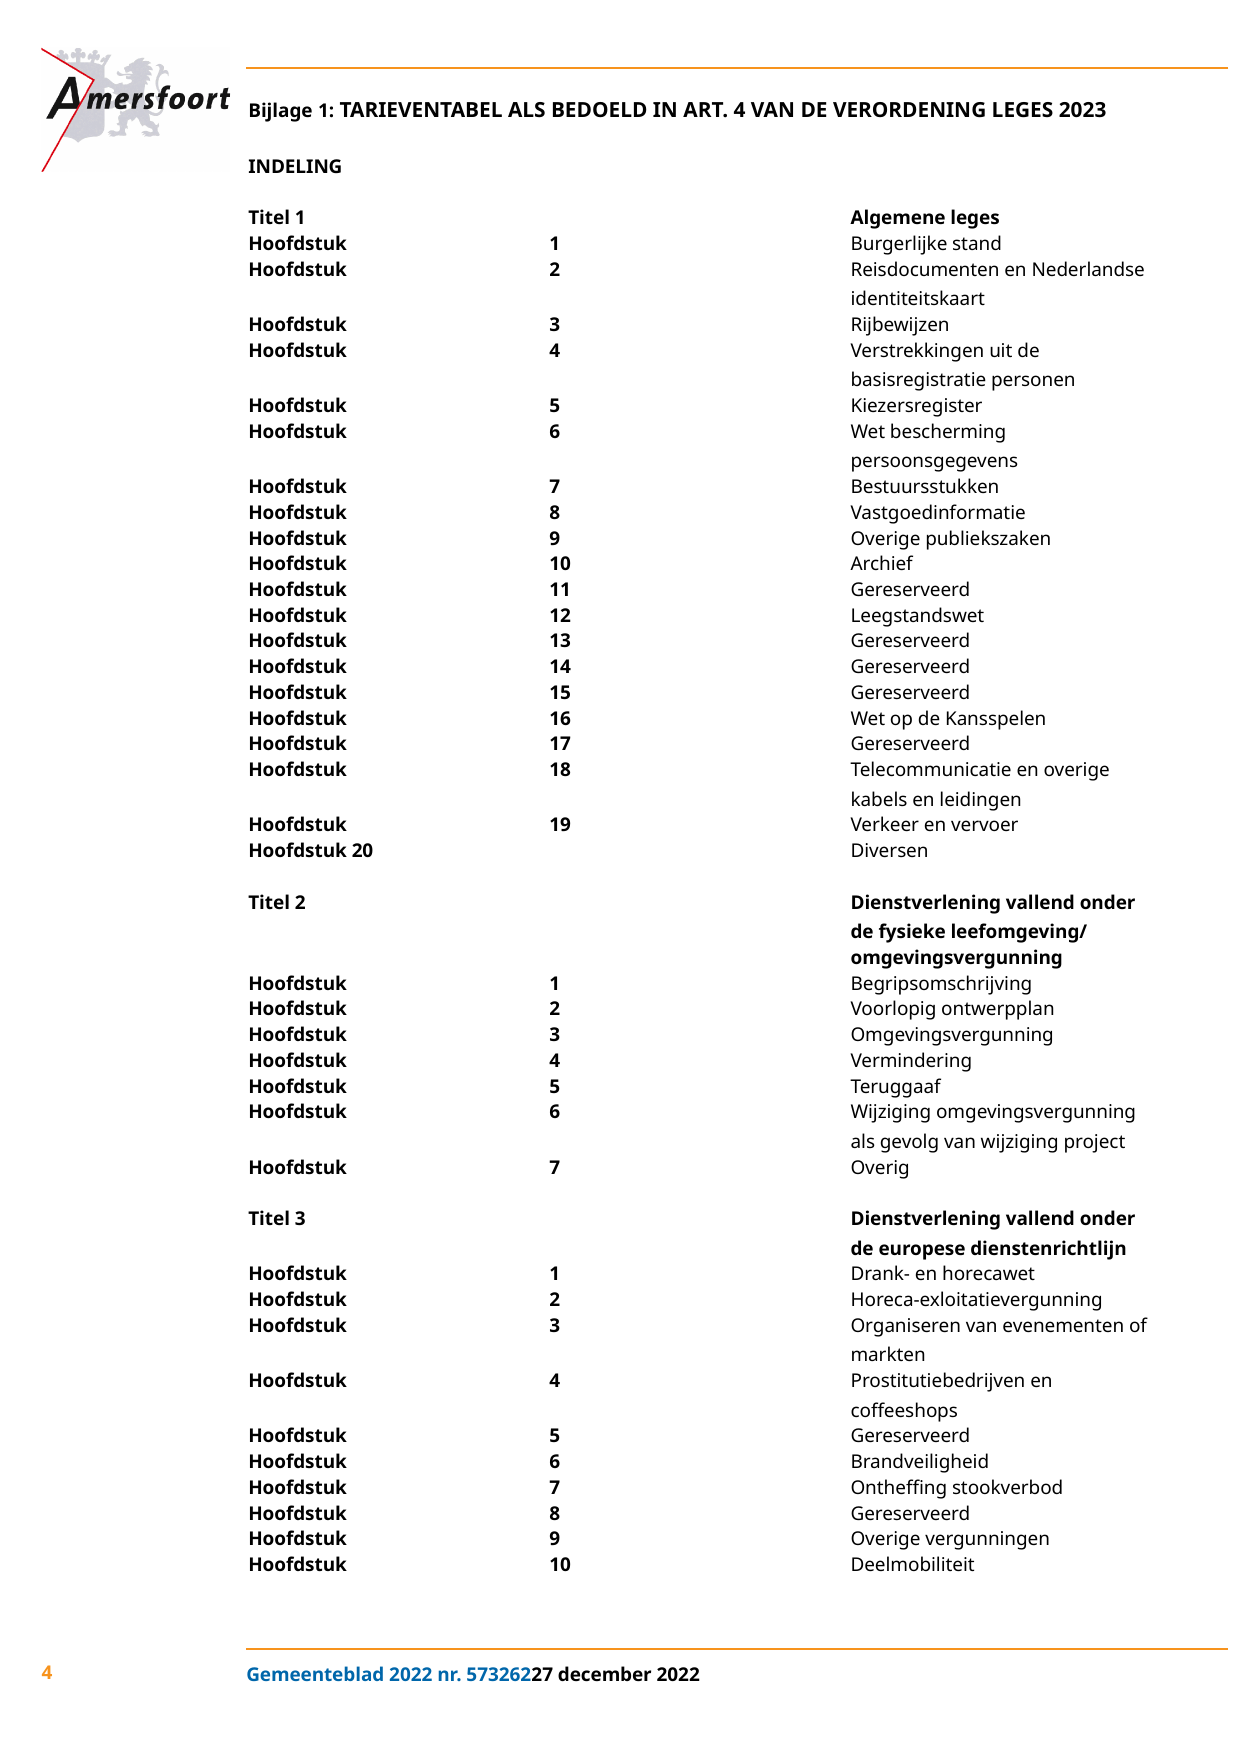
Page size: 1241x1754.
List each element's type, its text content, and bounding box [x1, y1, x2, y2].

table_cell 6 [549, 1449, 850, 1474]
table_cell [549, 205, 850, 230]
table_cell Omgevingsvergunning [850, 1021, 1152, 1047]
table_cell Deelmobiliteit [850, 1551, 1152, 1577]
table_cell Burgerlijke stand [850, 230, 1152, 256]
table_cell Dienstverlening vallend onder de fysieke leefomgeving/ [850, 889, 1152, 944]
table_cell 4 [549, 1047, 850, 1073]
table_cell Hoofdstuk [248, 1099, 549, 1154]
table_cell Hoofdstuk [248, 1073, 549, 1098]
table_cell Kiezersregister [850, 392, 1152, 418]
table_cell 3 [549, 1312, 850, 1367]
table_cell Titel 1 [248, 205, 549, 230]
table_cell Horeca-exloitatievergunning [850, 1286, 1152, 1312]
table_cell Hoofdstuk [248, 576, 549, 602]
table_cell 6 [549, 1099, 850, 1154]
table_cell Gereserveerd [850, 1423, 1152, 1448]
table_cell 4 [549, 1368, 850, 1423]
table_cell Leegstandswet [850, 602, 1152, 628]
table_cell Algemene leges [850, 205, 1152, 230]
table_cell Gereserveerd [850, 628, 1152, 653]
table_cell 17 [549, 731, 850, 756]
table_cell 13 [549, 628, 850, 653]
table_cell [549, 944, 850, 970]
table_cell Hoofdstuk [248, 812, 549, 837]
table_cell 16 [549, 705, 850, 731]
table_cell [248, 863, 549, 889]
table_cell Hoofdstuk [248, 337, 549, 392]
table_cell Hoofdstuk [248, 1286, 549, 1312]
table_cell Wet op de Kansspelen [850, 705, 1152, 731]
table_cell 3 [549, 311, 850, 337]
table_cell Overige publiekszaken [850, 525, 1152, 551]
table_cell Hoofdstuk [248, 602, 549, 628]
table_cell [850, 1180, 1152, 1205]
table_cell 5 [549, 1423, 850, 1448]
picture [41, 47, 231, 172]
table_cell Rijbewijzen [850, 311, 1152, 337]
table_cell Drank- en horecawet [850, 1261, 1152, 1286]
table_cell Hoofdstuk [248, 551, 549, 576]
table_cell Hoofdstuk 20 [248, 838, 850, 863]
table_cell 18 [549, 756, 850, 812]
text Bijlage 1: TARIEVENTABEL ALS BEDOELD IN ART. 4 VAN DE VERORDENING LEGES 2023 [248, 95, 1152, 123]
table_cell Reisdocumenten en Nederlandse identiteitskaart [850, 256, 1152, 311]
table_cell Archief [850, 551, 1152, 576]
table_cell Overig [850, 1154, 1152, 1179]
table_cell 2 [549, 996, 850, 1021]
table_cell 15 [549, 679, 850, 705]
table_cell 7 [549, 1474, 850, 1500]
table_header [850, 153, 1152, 179]
table_cell 4 [549, 337, 850, 392]
table_cell Ontheffing stookverbod [850, 1474, 1152, 1500]
table_cell Teruggaaf [850, 1073, 1152, 1098]
table_cell Hoofdstuk [248, 1526, 549, 1551]
table_cell Dienstverlening vallend onder de europese dienstenrichtlijn [850, 1205, 1152, 1261]
table_cell 2 [549, 1286, 850, 1312]
table_cell [549, 889, 850, 944]
table_cell Brandveiligheid [850, 1449, 1152, 1474]
table_cell 5 [549, 392, 850, 418]
table_cell 10 [549, 551, 850, 576]
table_cell Bestuursstukken [850, 473, 1152, 499]
table_cell 7 [549, 473, 850, 499]
table_cell Diversen [850, 838, 1152, 863]
table_cell Hoofdstuk [248, 256, 549, 311]
table_cell Hoofdstuk [248, 628, 549, 653]
table_cell Hoofdstuk [248, 1474, 549, 1500]
table_cell [248, 1180, 549, 1205]
table_cell Prostitutiebedrijven en coffeeshops [850, 1368, 1152, 1423]
table_cell 1 [549, 1261, 850, 1286]
table_cell Hoofdstuk [248, 731, 549, 756]
table_cell 8 [549, 1500, 850, 1526]
table_cell Verstrekkingen uit de basisregistratie personen [850, 337, 1152, 392]
table_cell Hoofdstuk [248, 1154, 549, 1179]
table_cell 10 [549, 1551, 850, 1577]
table_cell Telecommunicatie en overige kabels en leidingen [850, 756, 1152, 812]
table_cell [850, 863, 1152, 889]
table_cell 1 [549, 230, 850, 256]
table_cell Hoofdstuk [248, 705, 549, 731]
table_cell Gereserveerd [850, 679, 1152, 705]
table_cell 9 [549, 525, 850, 551]
table_cell Hoofdstuk [248, 473, 549, 499]
table_cell 5 [549, 1073, 850, 1098]
table_cell 9 [549, 1526, 850, 1551]
table_cell [549, 179, 850, 204]
table_cell 11 [549, 576, 850, 602]
table_cell 6 [549, 418, 850, 473]
table_cell Gereserveerd [850, 654, 1152, 679]
table_cell Wet bescherming persoonsgegevens [850, 418, 1152, 473]
table_cell Titel 3 [248, 1205, 549, 1261]
table_cell Hoofdstuk [248, 311, 549, 337]
table_cell Hoofdstuk [248, 1312, 549, 1367]
table_cell Wijziging omgevingsvergunning als gevolg van wijziging project [850, 1099, 1152, 1154]
table_cell Organiseren van evenementen of markten [850, 1312, 1152, 1367]
table_cell [248, 944, 549, 970]
table_cell Hoofdstuk [248, 230, 549, 256]
table_cell Hoofdstuk [248, 1047, 549, 1073]
table_cell Begripsomschrijving [850, 970, 1152, 996]
table_cell Verkeer en vervoer [850, 812, 1152, 837]
table_header INDELING [248, 153, 549, 179]
table_cell Gereserveerd [850, 576, 1152, 602]
table_cell Hoofdstuk [248, 756, 549, 812]
table_cell Hoofdstuk [248, 654, 549, 679]
table_cell 1 [549, 970, 850, 996]
table_cell Hoofdstuk [248, 996, 549, 1021]
table_cell Gereserveerd [850, 1500, 1152, 1526]
table_cell Hoofdstuk [248, 1500, 549, 1526]
table_cell Hoofdstuk [248, 499, 549, 525]
table_cell [850, 179, 1152, 204]
table_header [549, 153, 850, 179]
table_cell [248, 179, 549, 204]
table_cell Hoofdstuk [248, 1449, 549, 1474]
table_cell Gereserveerd [850, 731, 1152, 756]
table_cell [549, 1180, 850, 1205]
table_cell Hoofdstuk [248, 392, 549, 418]
table_cell 19 [549, 812, 850, 837]
table_cell [549, 863, 850, 889]
table_cell 2 [549, 256, 850, 311]
table_cell 3 [549, 1021, 850, 1047]
table_cell Voorlopig ontwerpplan [850, 996, 1152, 1021]
table_cell 7 [549, 1154, 850, 1179]
table_cell Vastgoedinformatie [850, 499, 1152, 525]
table_cell Hoofdstuk [248, 1021, 549, 1047]
table_cell Hoofdstuk [248, 970, 549, 996]
table_cell Hoofdstuk [248, 525, 549, 551]
table_cell [549, 1205, 850, 1261]
table_cell 14 [549, 654, 850, 679]
table_cell Titel 2 [248, 889, 549, 944]
table_cell 8 [549, 499, 850, 525]
table_cell Overige vergunningen [850, 1526, 1152, 1551]
table_cell Hoofdstuk [248, 679, 549, 705]
table_cell Hoofdstuk [248, 1261, 549, 1286]
table_cell omgevingsvergunning [850, 944, 1152, 970]
table_cell 12 [549, 602, 850, 628]
table_cell Hoofdstuk [248, 1423, 549, 1448]
table_cell Hoofdstuk [248, 1551, 549, 1577]
table_cell Vermindering [850, 1047, 1152, 1073]
table_cell Hoofdstuk [248, 418, 549, 473]
table_cell Hoofdstuk [248, 1368, 549, 1423]
